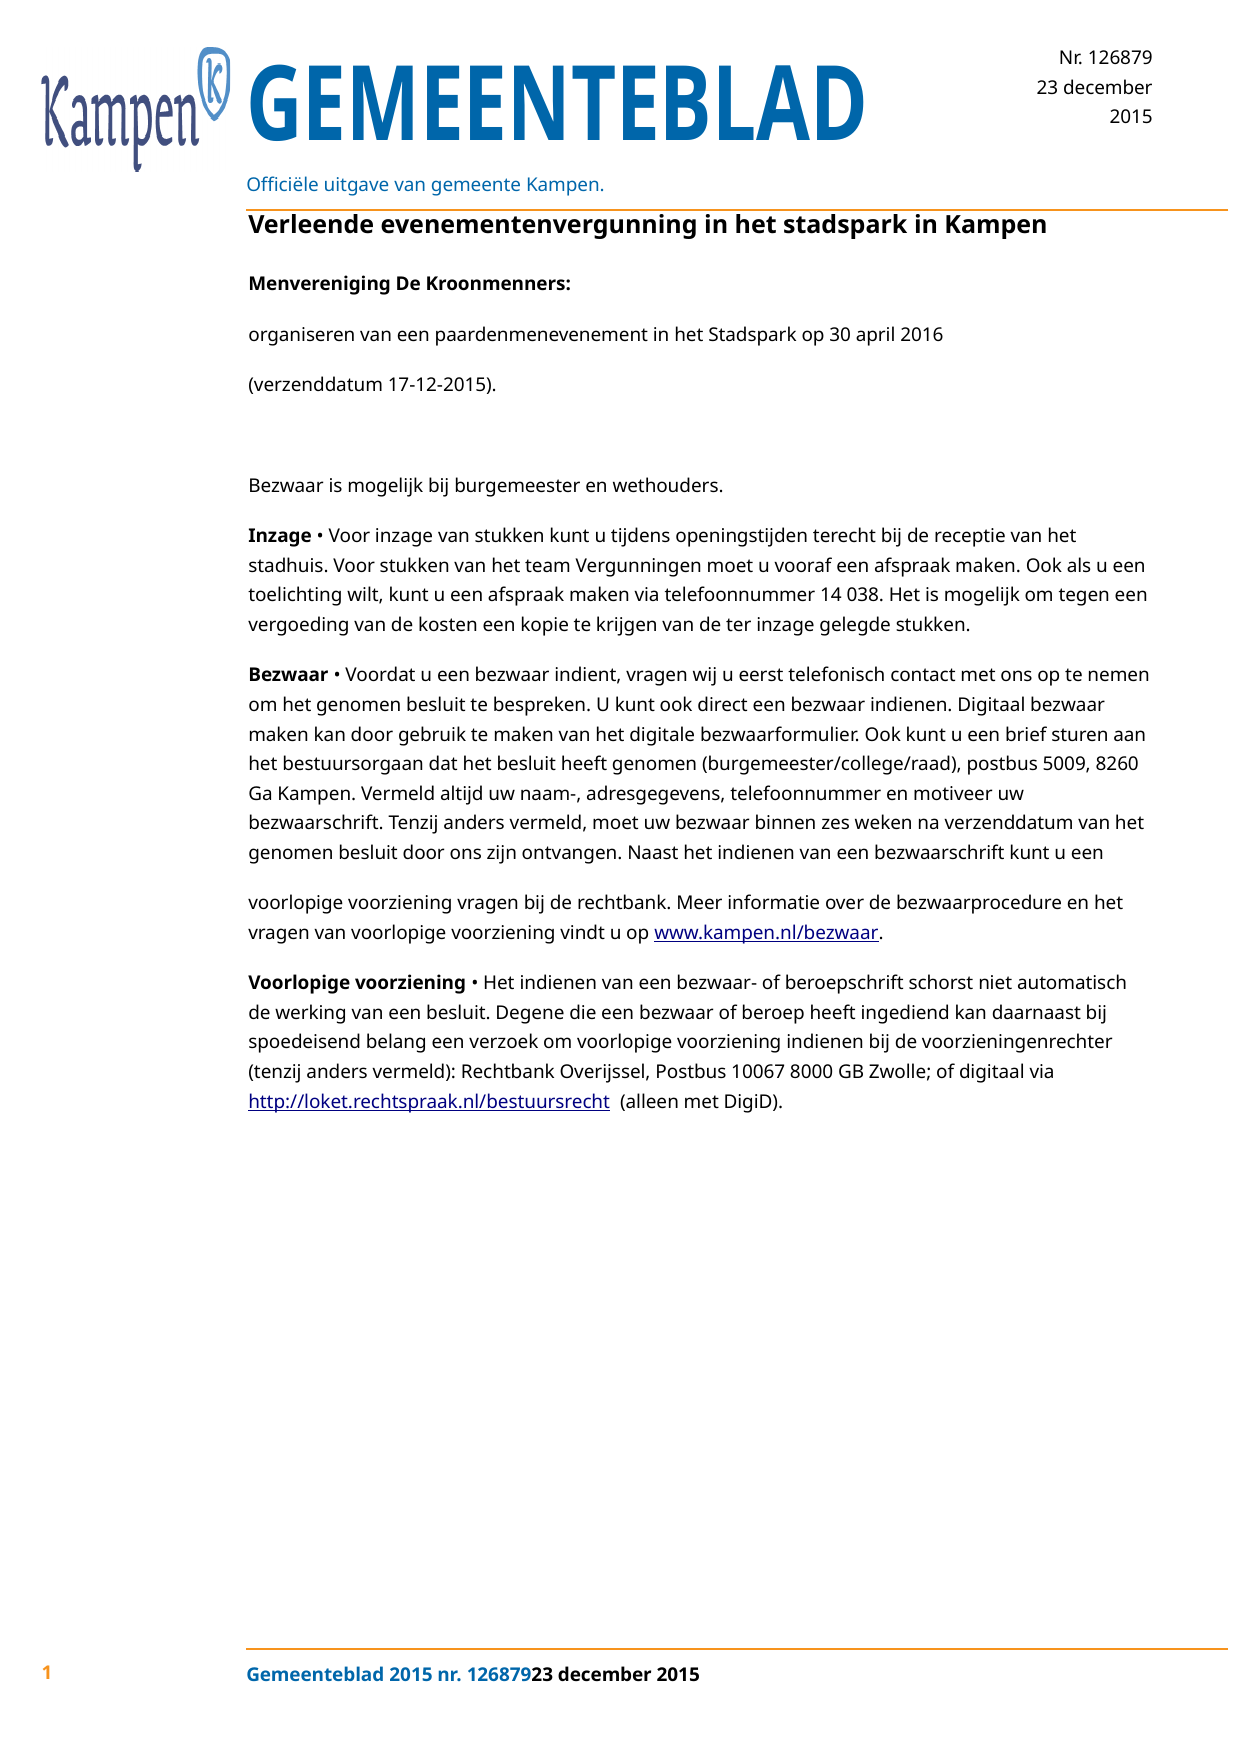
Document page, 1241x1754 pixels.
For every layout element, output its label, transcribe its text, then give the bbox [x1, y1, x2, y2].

text Verleende evenementenvergunning in het stadspark in Kampen [248, 211, 1152, 241]
text Voorlopige voorziening • Het indienen van een bezwaar- of beroepschrift schorst niet automatisch de werking van een besluit. Degene die een bezwaar of beroep heeft ingediend kan daarnaast bij spoedeisend belang een verzoek om voorlopige voorziening indienen bij de voorzieningenrechter (tenzij anders vermeld): Rechtbank Overijssel, Postbus 10067 8000 GB Zwolle; of digitaal via http://loket.rechtspraak.nl/bestuursrecht (alleen met DigiD). [248, 969, 1152, 1113]
text Menvereniging De Kroonmenners: [248, 270, 1152, 296]
text Bezwaar is mogelijk bij burgemeester en wethouders. [248, 472, 1152, 498]
text voorlopige voorziening vragen bij de rechtbank. Meer informatie over de bezwaarprocedure en het vragen van voorlopige voorziening vindt u op www.kampen.nl/bezwaar. [248, 889, 1152, 945]
text organiseren van een paardenmenevenement in het Stadspark op 30 april 2016 [248, 321, 1152, 346]
text (verzenddatum 17-12-2015). [248, 371, 1152, 397]
text Inzage • Voor inzage van stukken kunt u tijdens openingstijden terecht bij de receptie van het stadhuis. Voor stukken van het team Vergunningen moet u vooraf een afspraak maken. Ook als u een toelichting wilt, kunt u een afspraak maken via telefoonnummer 14 038. Het is mogelijk om tegen een vergoeding van de kosten een kopie te krijgen van de ter inzage gelegde stukken. [248, 522, 1152, 637]
text Bezwaar • Voordat u een bezwaar indient, vragen wij u eerst telefonisch contact met ons op te nemen om het genomen besluit te bespreken. U kunt ook direct een bezwaar indienen. Digitaal bezwaar maken kan door gebruik te maken van het digitale bezwaarformulier. Ook kunt u een brief sturen aan het bestuursorgaan dat het besluit heeft genomen (burgemeester/college/raad), postbus 5009, 8260 Ga Kampen. Vermeld altijd uw naam-, adresgegevens, telefoonnummer en motiveer uw bezwaarschrift. Tenzij anders vermeld, moet uw bezwaar binnen zes weken na verzenddatum van het genomen besluit door ons zijn ontvangen. Naast het indienen van een bezwaarschrift kunt u een [248, 662, 1152, 865]
picture [41, 47, 231, 172]
